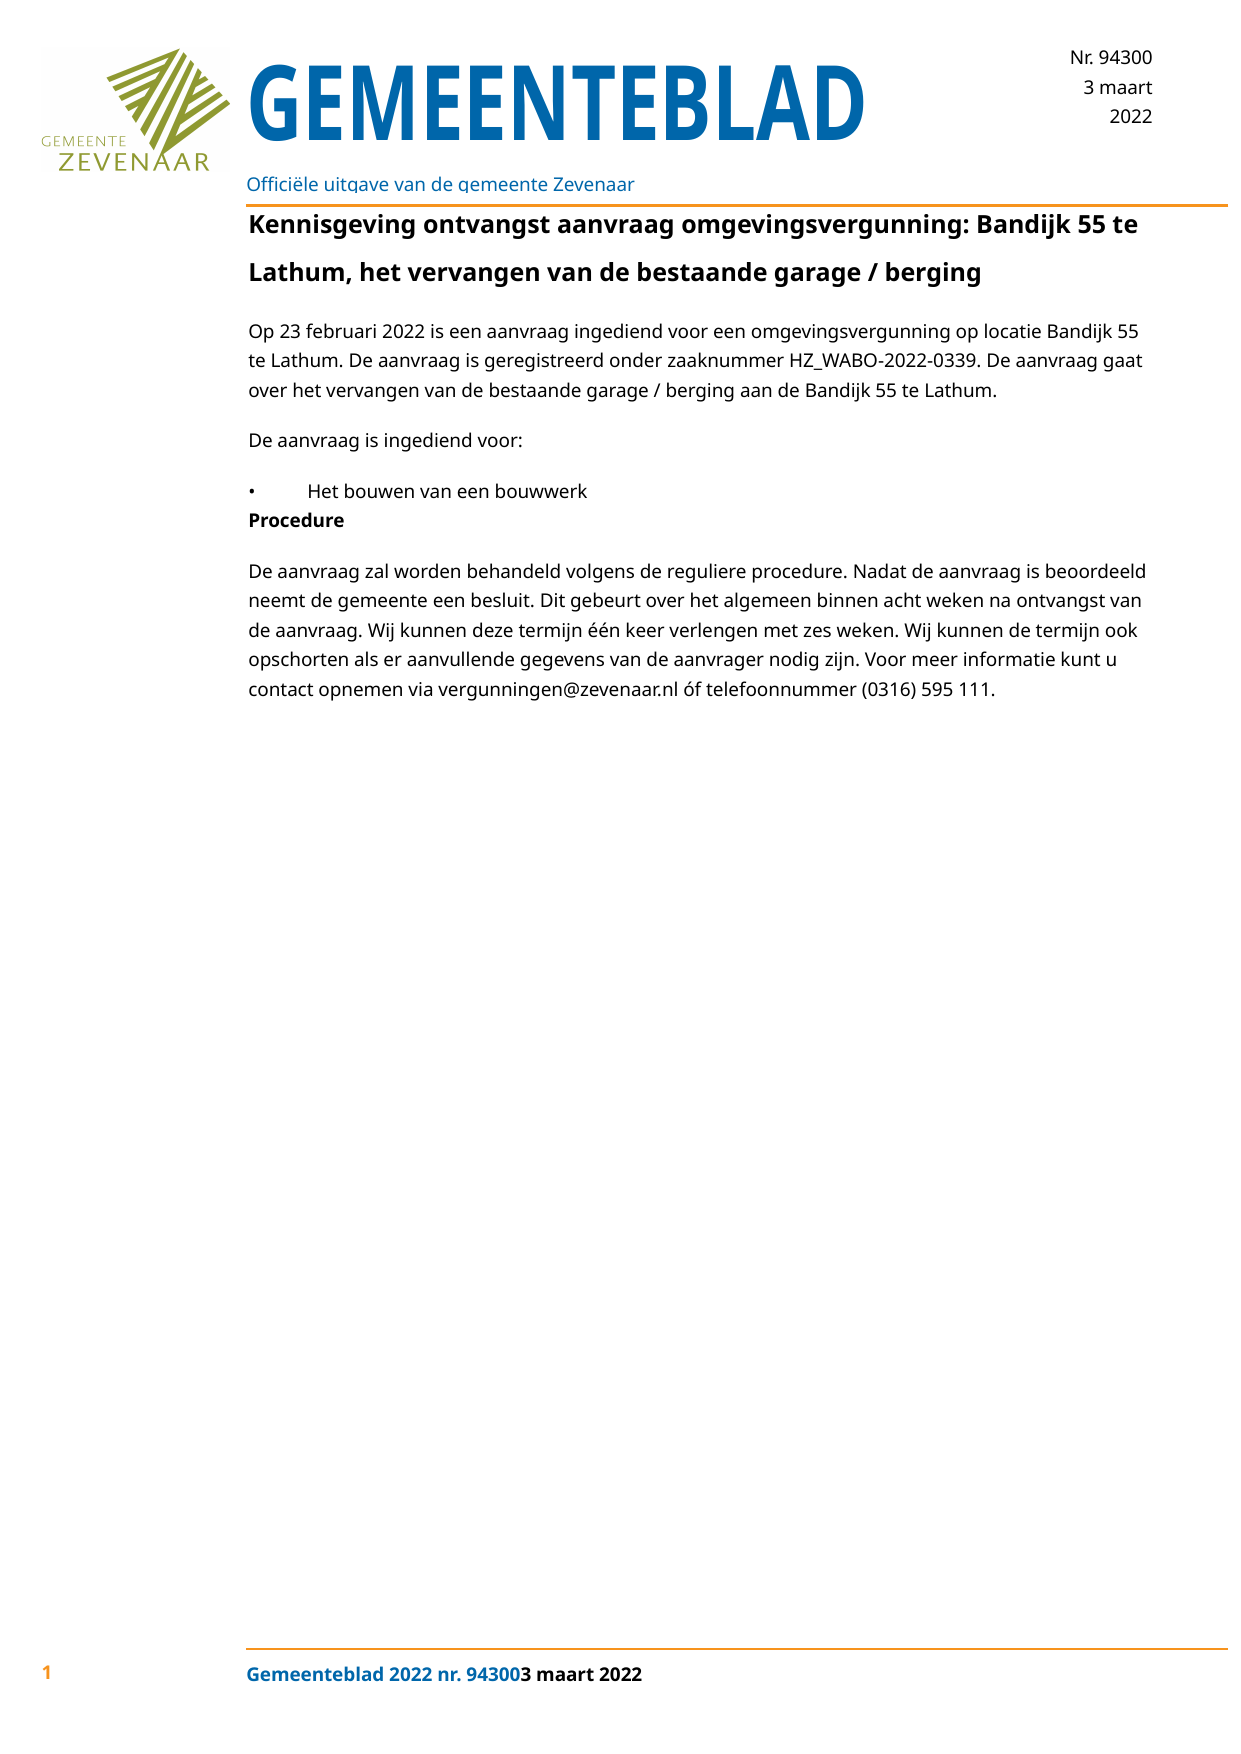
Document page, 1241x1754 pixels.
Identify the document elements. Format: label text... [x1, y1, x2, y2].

text De aanvraag is ingediend voor: [248, 427, 1152, 453]
text De aanvraag zal worden behandeld volgens de reguliere procedure. Nadat de aanvraag is beoordeeld neemt de gemeente een besluit. Dit gebeurt over het algemeen binnen acht weken na ontvangst van de aanvraag. Wij kunnen deze termijn één keer verlengen met zes weken. Wij kunnen de termijn ook opschorten als er aanvullende gegevens van de aanvrager nodig zijn. Voor meer informatie kunt u contact opnemen via vergunningen@zevenaar.nl óf telefoonnummer (0316) 595 111. [248, 558, 1152, 702]
text Kennisgeving ontvangst aanvraag omgevingsvergunning: Bandijk 55 te Lathum, het vervangen van de bestaande garage / berging [248, 207, 1152, 288]
list Het bouwen van een bouwwerk [248, 478, 1152, 504]
text Procedure [248, 507, 1152, 533]
text Op 23 februari 2022 is een aanvraag ingediend voor een omgevingsvergunning op locatie Bandijk 55 te Lathum. De aanvraag is geregistreerd onder zaaknummer HZ_WABO-2022-0339. De aanvraag gaat over het vervangen van de bestaande garage / berging aan de Bandijk 55 te Lathum. [248, 318, 1152, 403]
picture [41, 47, 231, 172]
